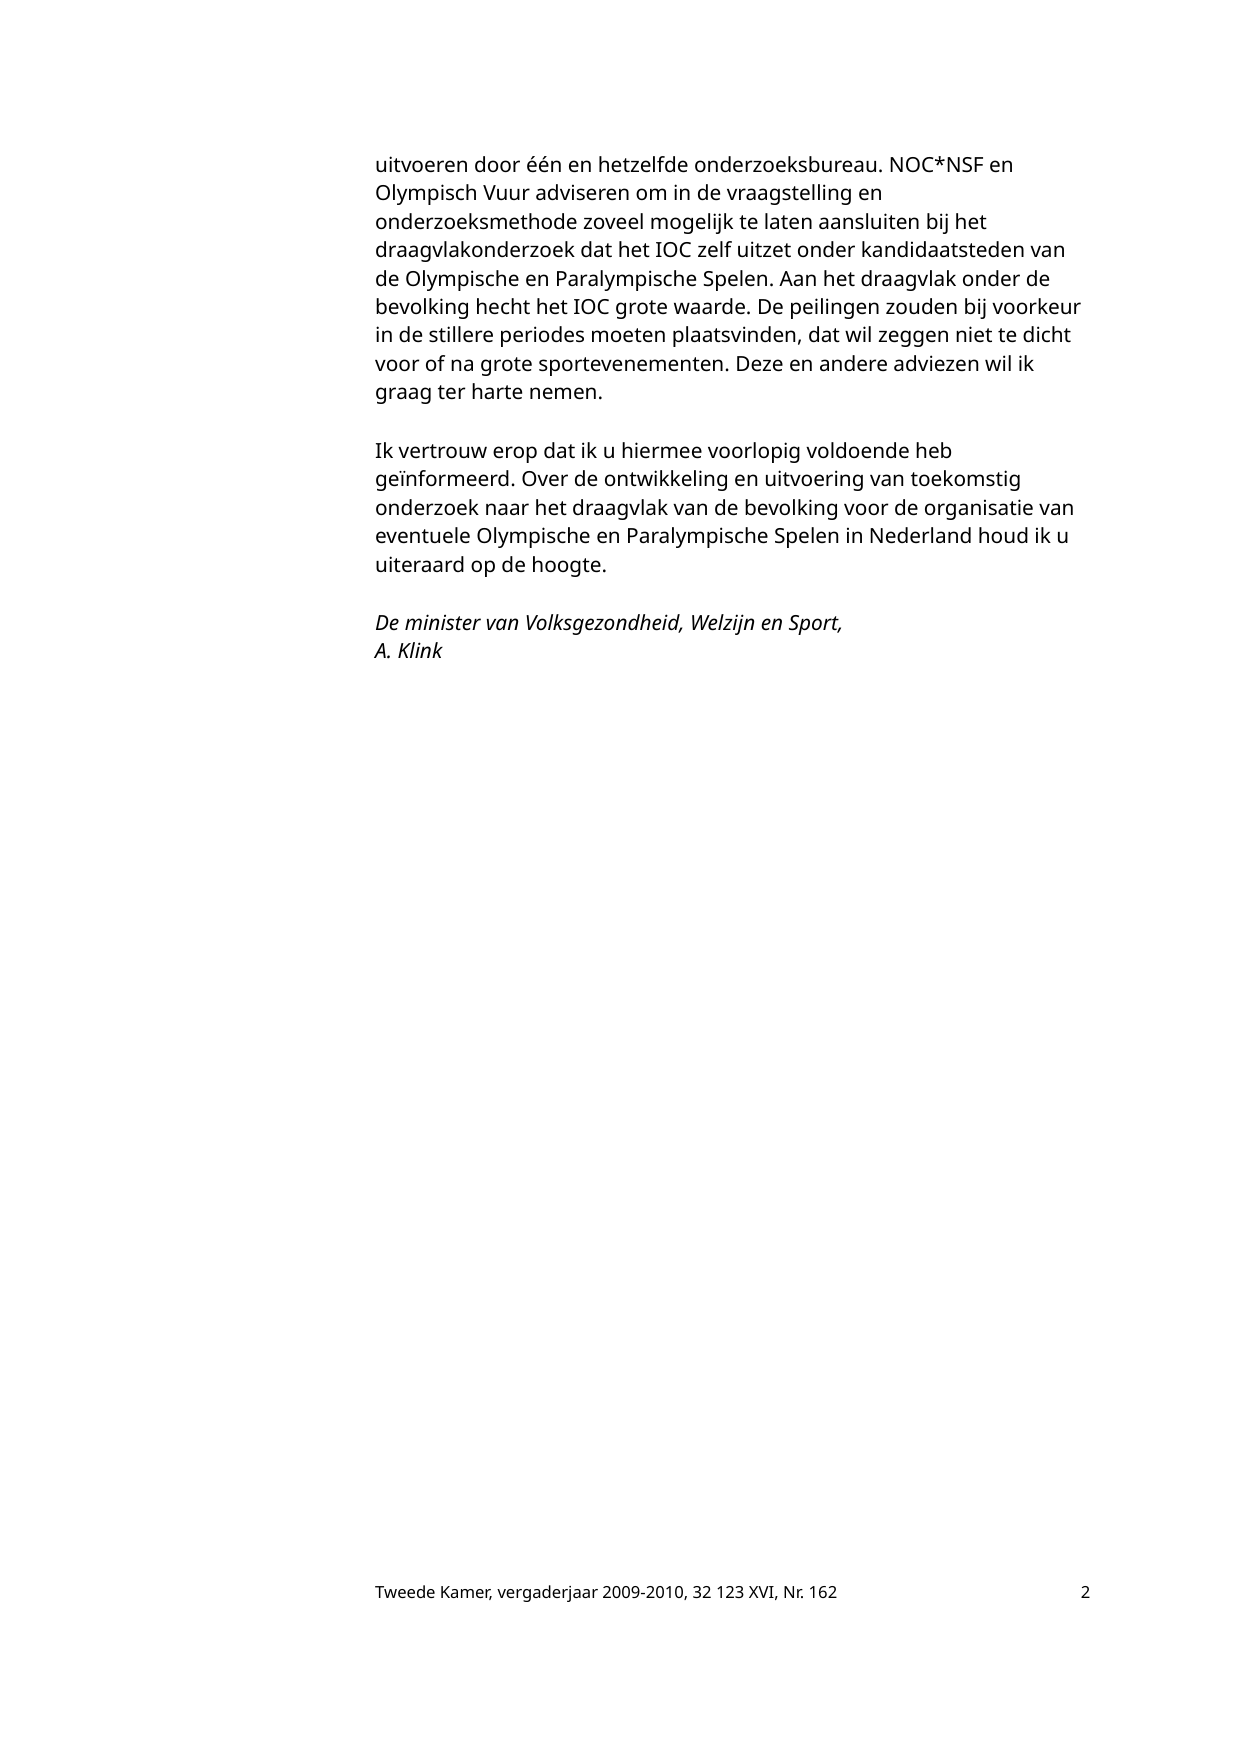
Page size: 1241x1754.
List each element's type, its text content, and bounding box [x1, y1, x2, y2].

text De minister van Volksgezondheid, Welzijn en Sport, [375, 608, 1090, 637]
text Ik vertrouw erop dat ik u hiermee voorlopig voldoende heb geïnformeerd. Over de ontwikkeling en uitvoering van toekomstig onderzoek naar het draagvlak van de bevolking voor de organisatie van eventuele Olympische en Paralympische Spelen in Nederland houd ik u uiteraard op de hoogte. [375, 436, 1090, 578]
text A. Klink [375, 637, 1090, 665]
text uitvoeren door één en hetzelfde onderzoeksbureau. NOC*NSF en Olympisch Vuur adviseren om in de vraagstelling en onderzoeksmethode zoveel mogelijk te laten aansluiten bij het draagvlakonderzoek dat het IOC zelf uitzet onder kandidaatsteden van de Olympische en Paralympische Spelen. Aan het draagvlak onder de bevolking hecht het IOC grote waarde. De peilingen zouden bij voorkeur in de stillere periodes moeten plaatsvinden, dat wil zeggen niet te dicht voor of na grote sportevenementen. Deze en andere adviezen wil ik graag ter harte nemen. [375, 150, 1090, 406]
